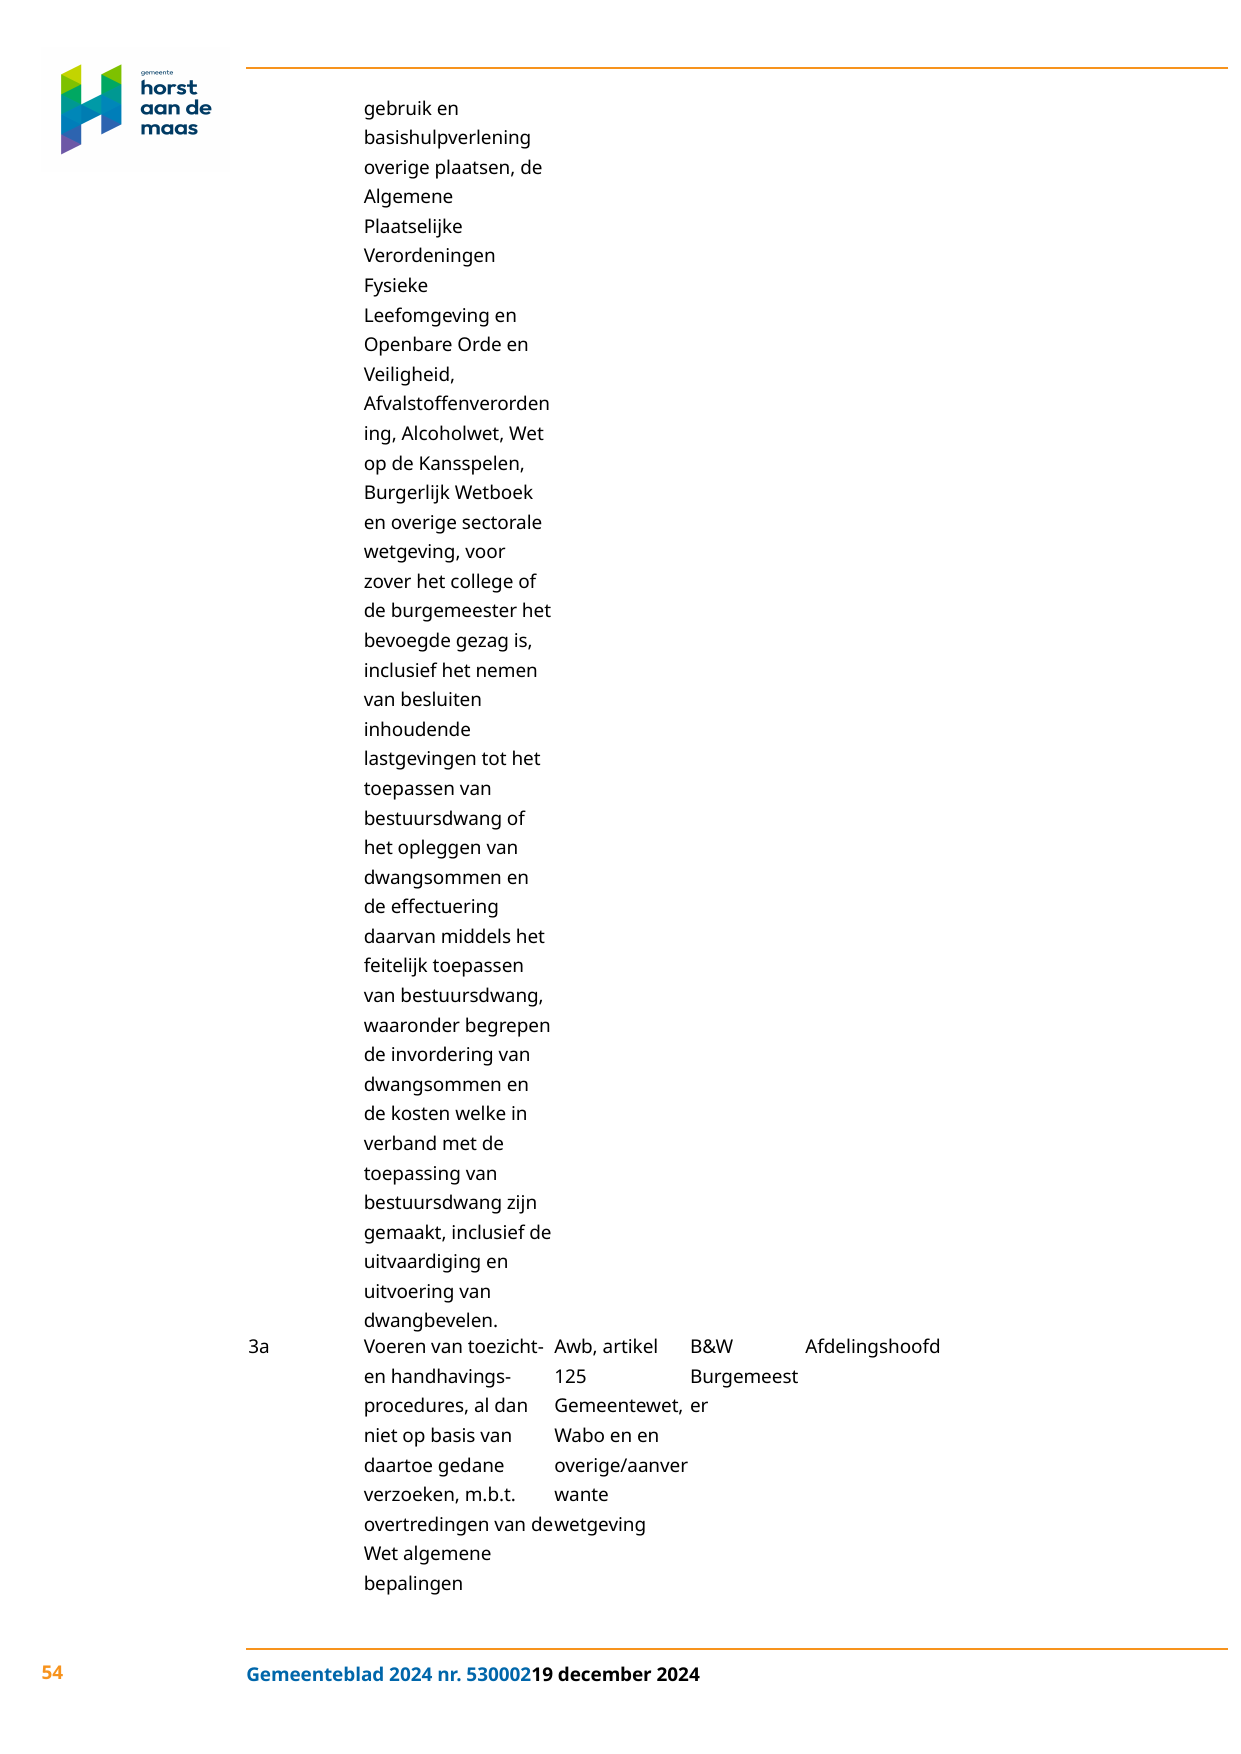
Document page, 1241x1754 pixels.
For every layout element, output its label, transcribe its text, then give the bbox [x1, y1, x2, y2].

table_cell 3a [248, 1334, 363, 1596]
table_cell [971, 95, 1152, 1333]
picture [41, 47, 231, 172]
table_cell [248, 95, 363, 1333]
table_cell Afdelingshoofd [805, 1334, 971, 1596]
table_cell gebruik en basishulpverlening overige plaatsen, de Algemene Plaatselijke Verordeningen Fysieke Leefomgeving en Openbare Orde en Veiligheid, Afvalstoffenverordening, Alcoholwet, Wet op de Kansspelen, Burgerlijk Wetboek en overige sectorale wetgeving, voor zover het college of de burgemeester het bevoegde gezag is, inclusief het nemen van besluiten inhoudende lastgevingen tot het toepassen van bestuursdwang of het opleggen van dwangsommen en de effectuering daarvan middels het feitelijk toepassen van bestuursdwang, waaronder begrepen de invordering van dwangsommen en de kosten welke in verband met de toepassing van bestuursdwang zijn gemaakt, inclusief de uitvaardiging en uitvoering van dwangbevelen. [364, 95, 554, 1333]
table_cell Voeren van toezicht- en handhavings-procedures, al dan niet op basis van daartoe gedane verzoeken, m.b.t. overtredingen van de Wet algemene bepalingen [364, 1334, 554, 1596]
table_cell [805, 95, 971, 1333]
table_cell [971, 1334, 1152, 1596]
table_cell Awb, artikel 125 Gemeentewet, Wabo en en overige/aanverwante wetgeving [554, 1334, 690, 1596]
table_cell B&W Burgemeester [690, 1334, 805, 1596]
table_cell [554, 95, 690, 1333]
table_cell [690, 95, 805, 1333]
